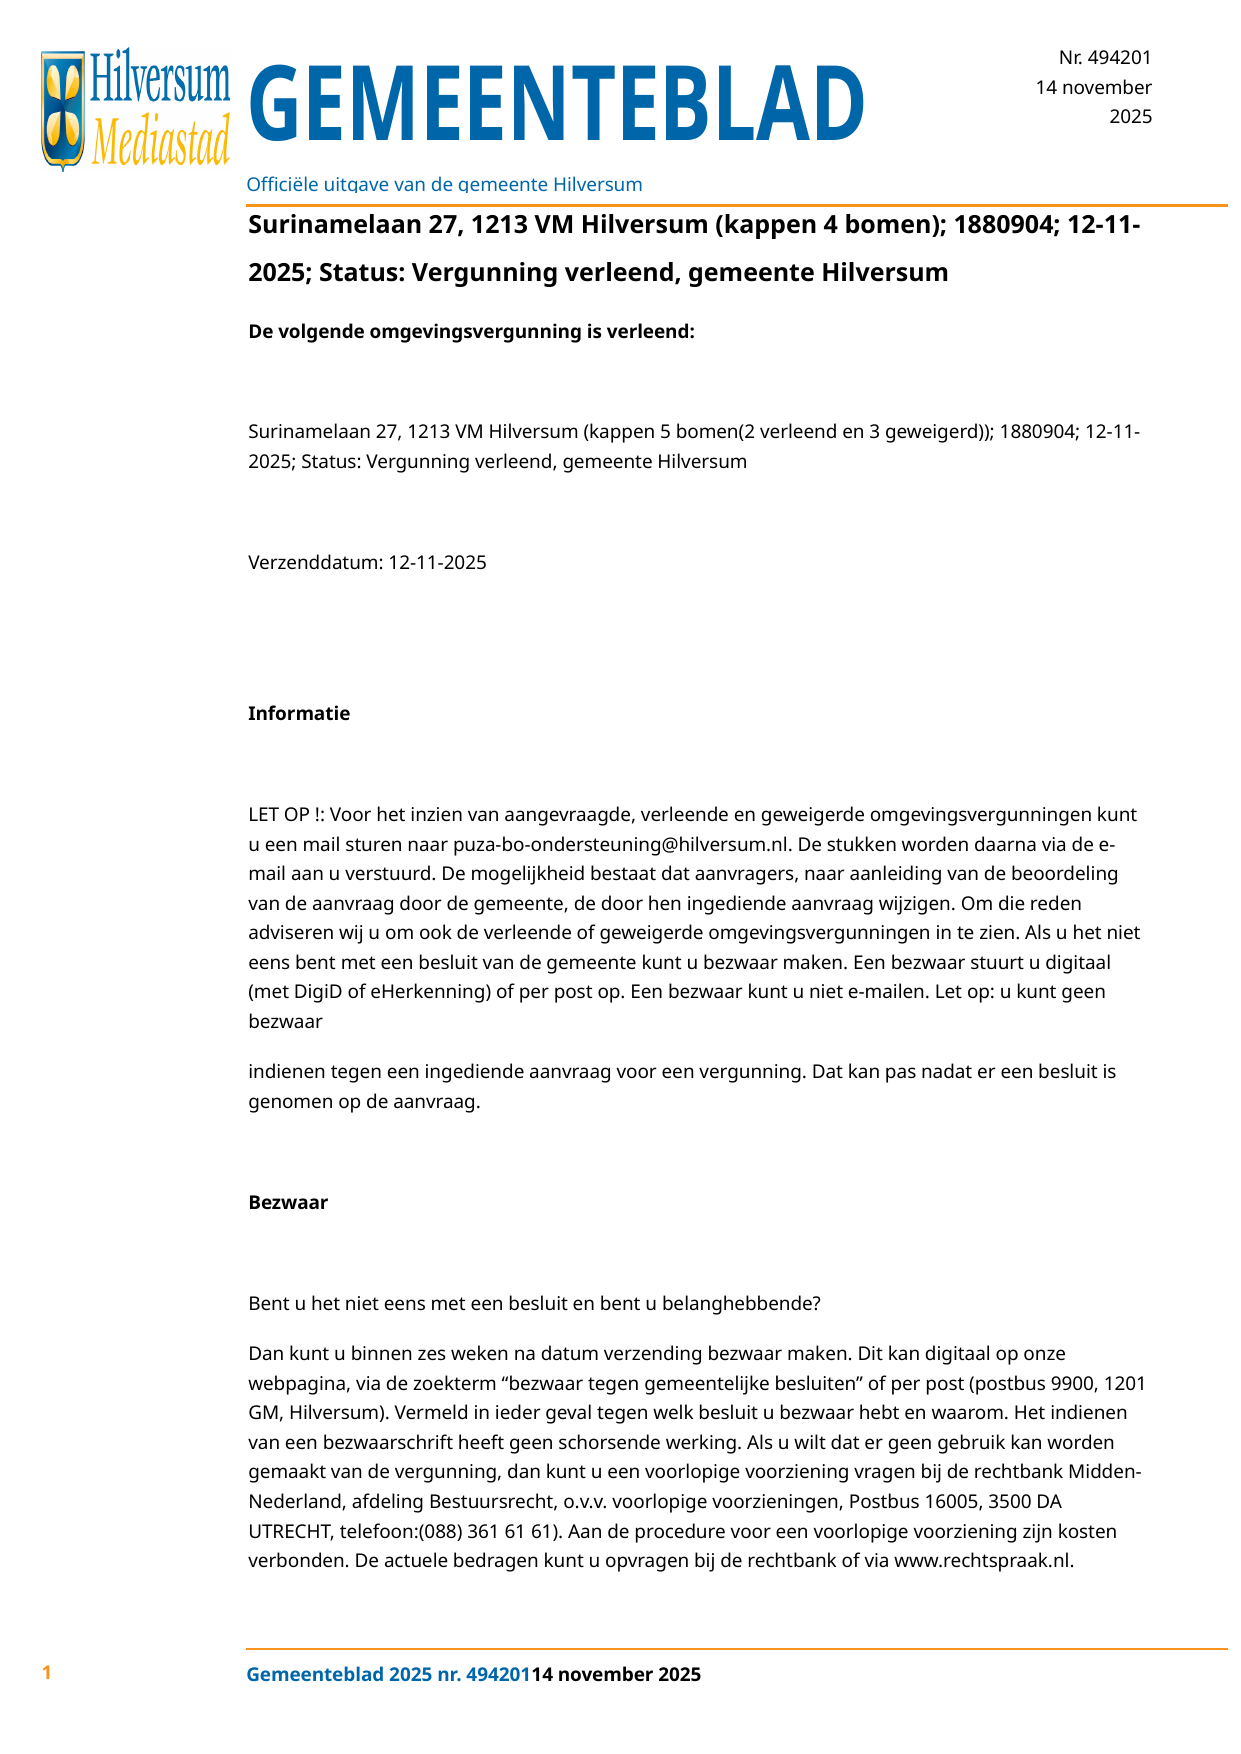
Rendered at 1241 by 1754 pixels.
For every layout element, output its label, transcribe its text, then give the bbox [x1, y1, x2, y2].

text De volgende omgevingsvergunning is verleend: [248, 318, 1152, 344]
text Bezwaar [248, 1189, 1152, 1215]
text Surinamelaan 27, 1213 VM Hilversum (kappen 4 bomen); 1880904; 12-11-2025; Status: Vergunning verleend, gemeente Hilversum [248, 207, 1152, 288]
text Dan kunt u binnen zes weken na datum verzending bezwaar maken. Dit kan digitaal op onze webpagina, via de zoekterm “bezwaar tegen gemeentelijke besluiten” of per post (postbus 9900, 1201 GM, Hilversum). Vermeld in ieder geval tegen welk besluit u bezwaar hebt en waarom. Het indienen van een bezwaarschrift heeft geen schorsende werking. Als u wilt dat er geen gebruik kan worden gemaakt van de vergunning, dan kunt u een voorlopige voorziening vragen bij de rechtbank Midden-Nederland, afdeling Bestuursrecht, o.v.v. voorlopige voorzieningen, Postbus 16005, 3500 DA UTRECHT, telefoon:(088) 361 61 61). Aan de procedure voor een voorlopige voorziening zijn kosten verbonden. De actuele bedragen kunt u opvragen bij de rechtbank of via www.rechtspraak.nl. [248, 1340, 1152, 1573]
text Bent u het niet eens met een besluit en bent u belanghebbende? [248, 1290, 1152, 1316]
text LET OP !: Voor het inzien van aangevraagde, verleende en geweigerde omgevingsvergunningen kunt u een mail sturen naar puza-bo-ondersteuning@hilversum.nl. De stukken worden daarna via de e-mail aan u verstuurd. De mogelijkheid bestaat dat aanvragers, naar aanleiding van de beoordeling van de aanvraag door de gemeente, de door hen ingediende aanvraag wijzigen. Om die reden adviseren wij u om ook de verleende of geweigerde omgevingsvergunningen in te zien. Als u het niet eens bent met een besluit van de gemeente kunt u bezwaar maken. Een bezwaar stuurt u digitaal (met DigiD of eHerkenning) of per post op. Een bezwaar kunt u niet e-mailen. Let op: u kunt geen bezwaar [248, 801, 1152, 1034]
text Surinamelaan 27, 1213 VM Hilversum (kappen 5 bomen(2 verleend en 3 geweigerd)); 1880904; 12-11-2025; Status: Vergunning verleend, gemeente Hilversum [248, 419, 1152, 474]
text indienen tegen een ingediende aanvraag voor een vergunning. Dat kan pas nadat er een besluit is genomen op de aanvraag. [248, 1059, 1152, 1114]
picture [41, 47, 231, 172]
text Informatie [248, 700, 1152, 726]
text Verzenddatum: 12-11-2025 [248, 549, 1152, 575]
